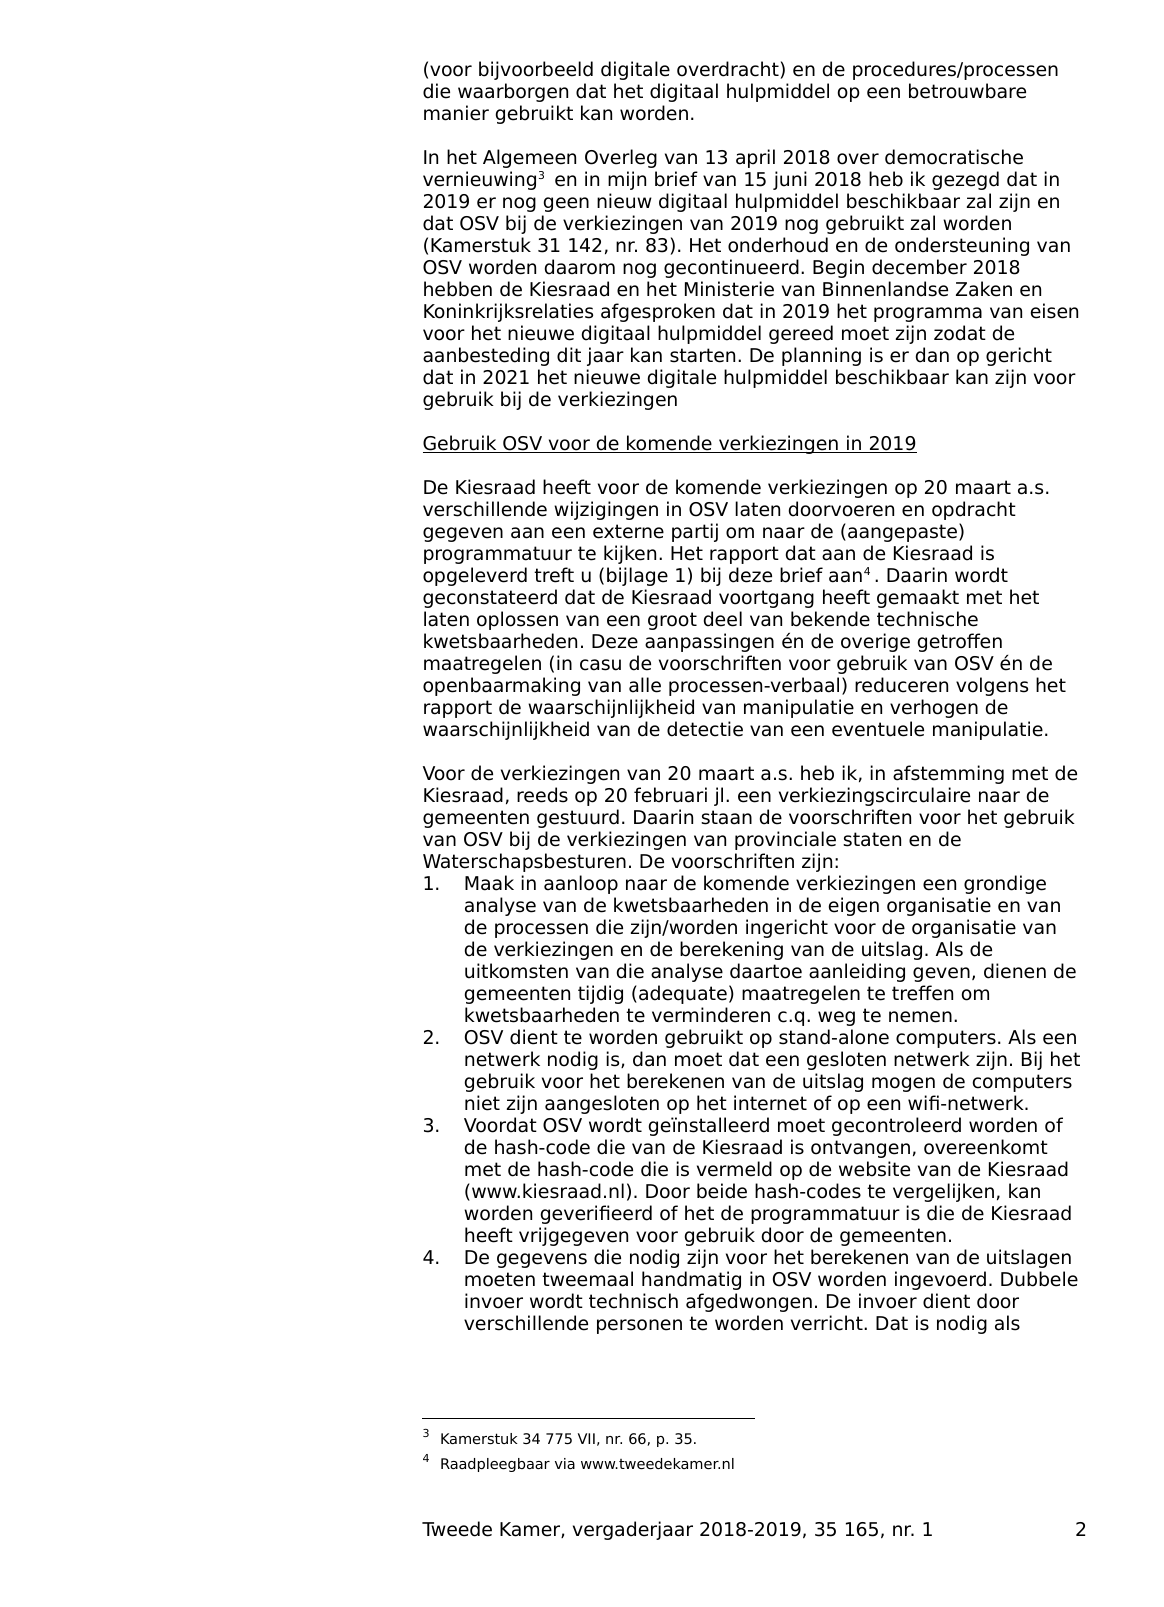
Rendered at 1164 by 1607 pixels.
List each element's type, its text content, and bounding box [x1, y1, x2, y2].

text Kamerstuk 34 775 VII, nr. 66, p. 35. [422, 1427, 1087, 1449]
text In het Algemeen Overleg van 13 april 2018 over democratische vernieuwing en in mijn brief van 15 juni 2018 heb ik gezegd dat in 2019 er nog geen nieuw digitaal hulpmiddel beschikbaar zal zijn en dat OSV bij de verkiezingen van 2019 nog gebruikt zal worden (Kamerstuk 31 142, nr. 83). Het onderhoud en de ondersteuning van OSV worden daarom nog gecontinueerd. Begin december 2018 hebben de Kiesraad en het Ministerie van Binnenlandse Zaken en Koninkrijksrelaties afgesproken dat in 2019 het programma van eisen voor het nieuwe digitaal hulpmiddel gereed moet zijn zodat de aanbesteding dit jaar kan starten. De planning is er dan op gericht dat in 2021 het nieuwe digitale hulpmiddel beschikbaar kan zijn voor gebruik bij de verkiezingen [422, 147, 1087, 411]
text Voor de verkiezingen van 20 maart a.s. heb ik, in afstemming met de Kiesraad, reeds op 20 februari jl. een verkiezingscirculaire naar de gemeenten gestuurd. Daarin staan de voorschriften voor het gebruik van OSV bij de verkiezingen van provinciale staten en de Waterschapsbesturen. De voorschriften zijn: [422, 763, 1087, 873]
text 2. OSV dient te worden gebruikt op stand-alone computers. Als een netwerk nodig is, dan moet dat een gesloten netwerk zijn. Bij het gebruik voor het berekenen van de uitslag mogen de computers niet zijn aangesloten op het internet of op een wifi-netwerk. [422, 1027, 1087, 1115]
text 3. Voordat OSV wordt geïnstalleerd moet gecontroleerd worden of de hash-code die van de Kiesraad is ontvangen, overeenkomt met de hash-code die is vermeld op de website van de Kiesraad (www.kiesraad.nl). Door beide hash-codes te vergelijken, kan worden geverifieerd of het de programmatuur is die de Kiesraad heeft vrijgegeven voor gebruik door de gemeenten. [422, 1115, 1087, 1247]
text De Kiesraad heeft voor de komende verkiezingen op 20 maart a.s. verschillende wijzigingen in OSV laten doorvoeren en opdracht gegeven aan een externe partij om naar de (aangepaste) programmatuur te kijken. Het rapport dat aan de Kiesraad is opgeleverd treft u (bijlage 1) bij deze brief aan. Daarin wordt geconstateerd dat de Kiesraad voortgang heeft gemaakt met het laten oplossen van een groot deel van bekende technische kwetsbaarheden. Deze aanpassingen én de overige getroffen maatregelen (in casu de voorschriften voor gebruik van OSV én de openbaarmaking van alle processen-verbaal) reduceren volgens het rapport de waarschijnlijkheid van manipulatie en verhogen de waarschijnlijkheid van de detectie van een eventuele manipulatie. [422, 477, 1087, 741]
text 1. Maak in aanloop naar de komende verkiezingen een grondige analyse van de kwetsbaarheden in de eigen organisatie en van de processen die zijn/worden ingericht voor de organisatie van de verkiezingen en de berekening van de uitslag. Als de uitkomsten van die analyse daartoe aanleiding geven, dienen de gemeenten tijdig (adequate) maatregelen te treffen om kwetsbaarheden te verminderen c.q. weg te nemen. [422, 873, 1087, 1027]
subtitle Gebruik OSV voor de komende verkiezingen in 2019 [422, 433, 1087, 455]
text Raadpleegbaar via www.tweedekamer.nl [422, 1452, 1087, 1474]
text 4. De gegevens die nodig zijn voor het berekenen van de uitslagen moeten tweemaal handmatig in OSV worden ingevoerd. Dubbele invoer wordt technisch afgedwongen. De invoer dient door verschillende personen te worden verricht. Dat is nodig als [422, 1247, 1087, 1335]
text (voor bijvoorbeeld digitale overdracht) en de procedures/processen die waarborgen dat het digitaal hulpmiddel op een betrouwbare manier gebruikt kan worden. [422, 59, 1087, 125]
